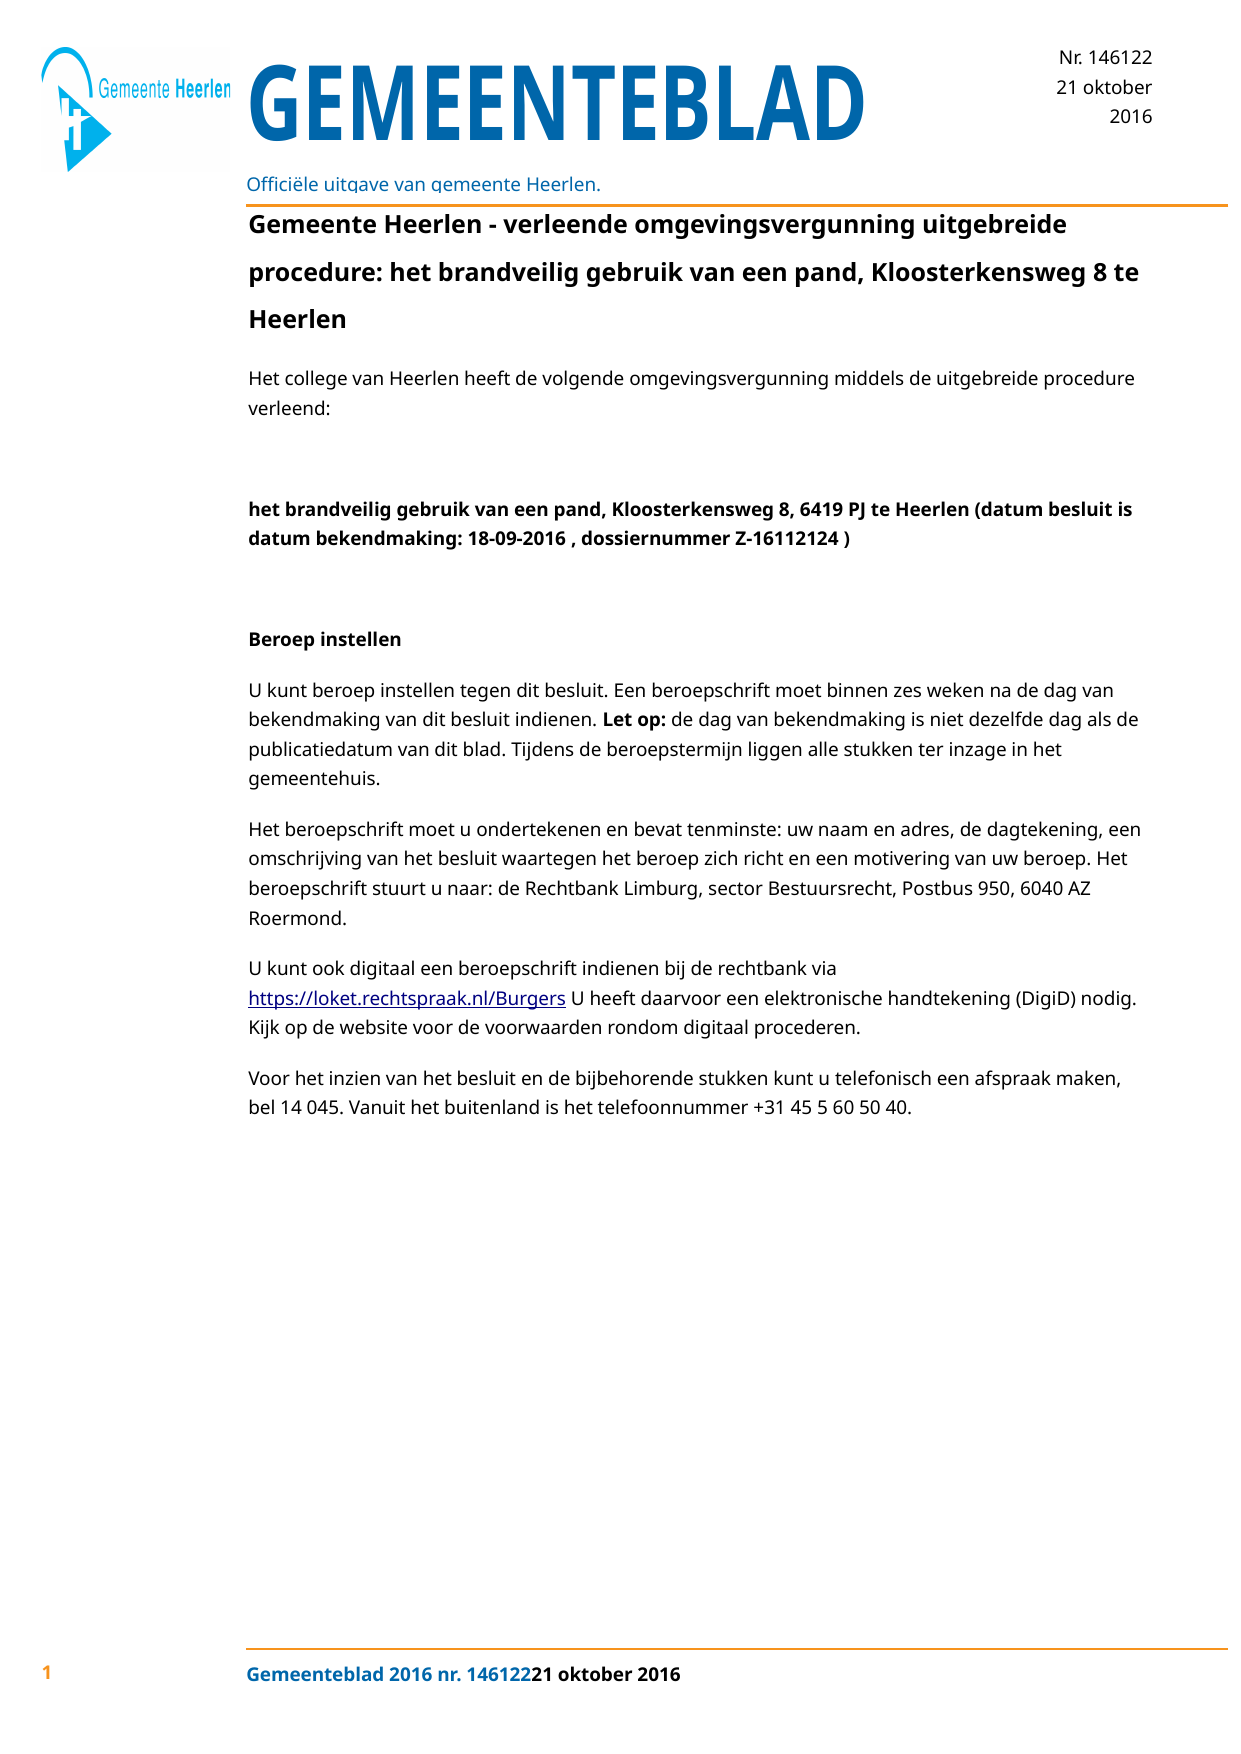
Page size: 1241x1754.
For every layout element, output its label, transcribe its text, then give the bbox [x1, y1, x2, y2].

picture [41, 47, 58, 70]
text U kunt ook digitaal een beroepschrift indienen bij de rechtbank via https://loket.rechtspraak.nl/Burgers U heeft daarvoor een elektronische handtekening (DigiD) nodig. Kijk op de website voor de voorwaarden rondom digitaal procederen. [248, 955, 1152, 1040]
text Gemeente Heerlen - verleende omgevingsvergunning uitgebreide procedure: het brandveilig gebruik van een pand, Kloosterkensweg 8 te Heerlen [248, 207, 1152, 336]
text Het college van Heerlen heeft de volgende omgevingsvergunning middels de uitgebreide procedure verleend: [248, 366, 1152, 421]
picture [41, 47, 231, 172]
text Beroep instellen [248, 626, 1152, 652]
text U kunt beroep instellen tegen dit besluit. Een beroepschrift moet binnen zes weken na de dag van bekendmaking van dit besluit indienen. Let op: de dag van bekendmaking is niet dezelfde dag als de publicatiedatum van dit blad. Tijdens de beroepstermijn liggen alle stukken ter inzage in het gemeentehuis. [248, 677, 1152, 791]
text Voor het inzien van het besluit en de bijbehorende stukken kunt u telefonisch een afspraak maken, bel 14 045. Vanuit het buitenland is het telefoonnummer +31 45 5 60 50 40. [248, 1065, 1152, 1120]
text Het beroepschrift moet u ondertekenen en bevat tenminste: uw naam en adres, de dagtekening, een omschrijving van het besluit waartegen het beroep zich richt en een motivering van uw beroep. Het beroepschrift stuurt u naar: de Rechtbank Limburg, sector Bestuursrecht, Postbus 950, 6040 AZ Roermond. [248, 816, 1152, 930]
text het brandveilig gebruik van een pand, Kloosterkensweg 8, 6419 PJ te Heerlen (datum besluit is datum bekendmaking: 18-09-2016 , dossiernummer Z-16112124 ) [248, 496, 1152, 551]
